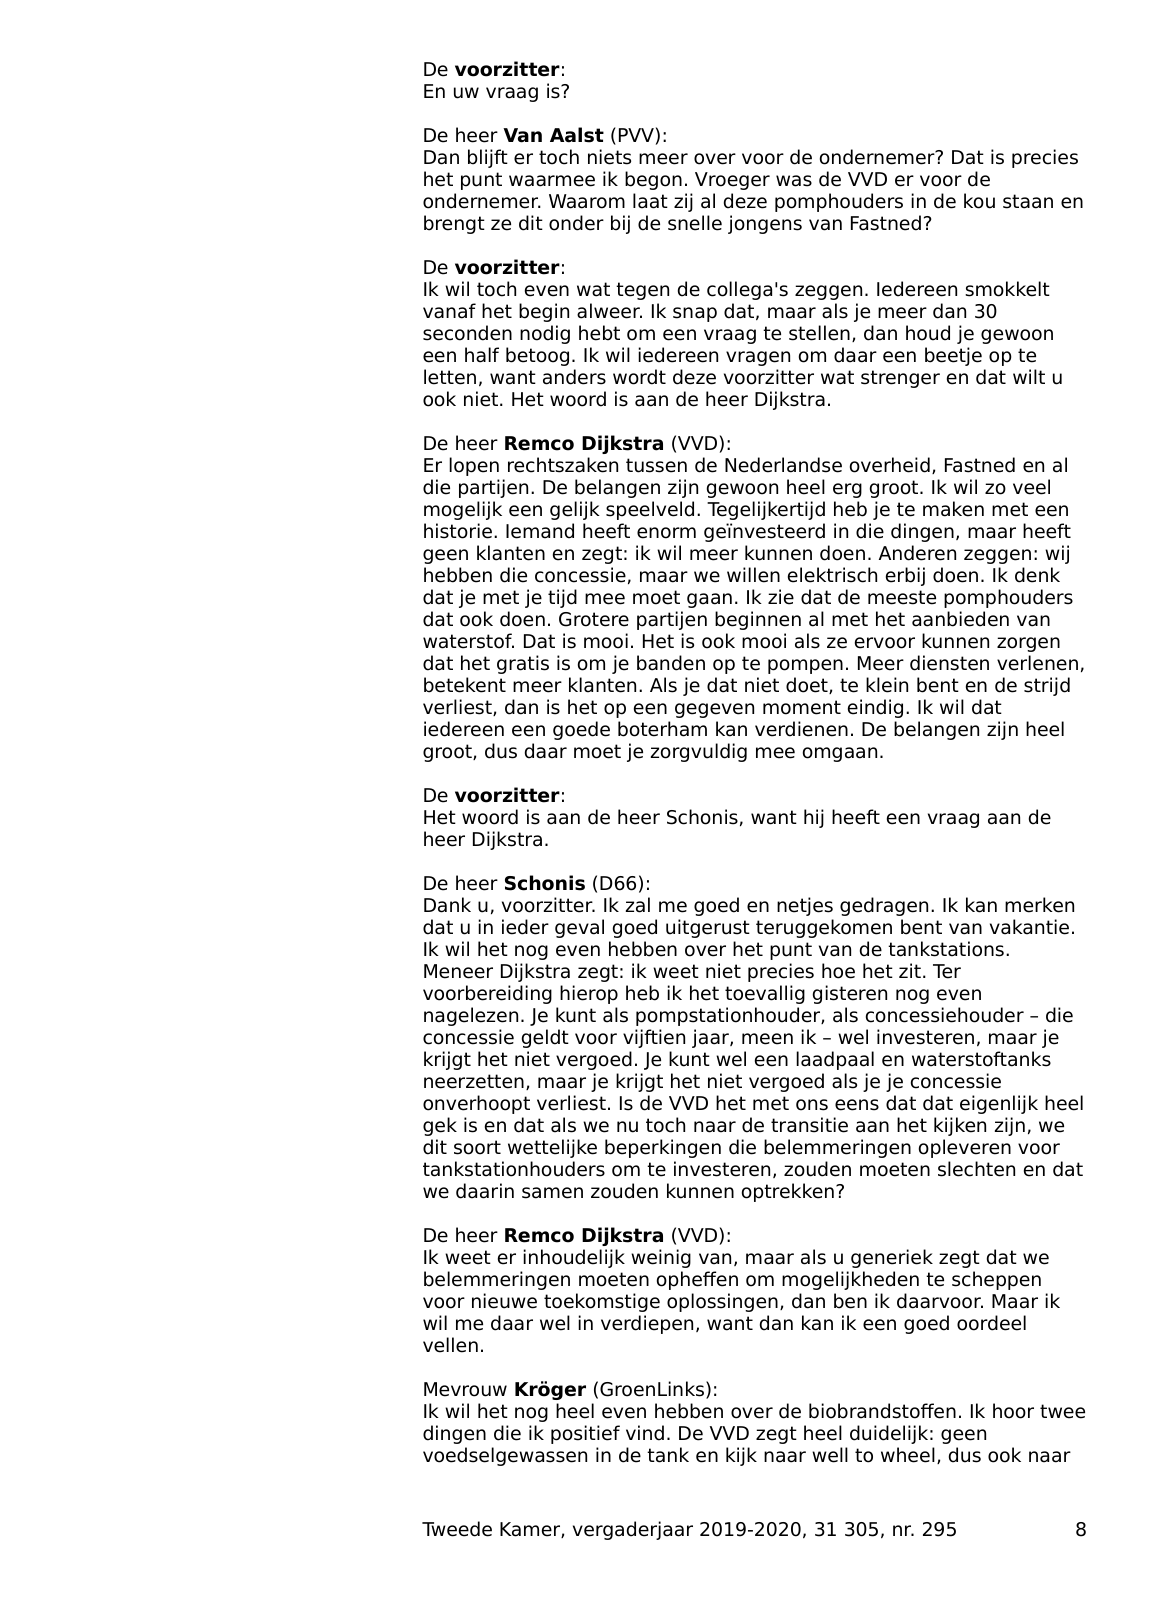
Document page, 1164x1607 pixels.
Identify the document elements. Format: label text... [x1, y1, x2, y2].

text Er lopen rechtszaken tussen de Nederlandse overheid, Fastned en al die partijen. De belangen zijn gewoon heel erg groot. Ik wil zo veel mogelijk een gelijk speelveld. Tegelijkertijd heb je te maken met een historie. Iemand heeft enorm geïnvesteerd in die dingen, maar heeft geen klanten en zegt: ik wil meer kunnen doen. Anderen zeggen: wij hebben die concessie, maar we willen elektrisch erbij doen. Ik denk dat je met je tijd mee moet gaan. Ik zie dat de meeste pomphouders dat ook doen. Grotere partijen beginnen al met het aanbieden van waterstof. Dat is mooi. Het is ook mooi als ze ervoor kunnen zorgen dat het gratis is om je banden op te pompen. Meer diensten verlenen, betekent meer klanten. Als je dat niet doet, te klein bent en de strijd verliest, dan is het op een gegeven moment eindig. Ik wil dat iedereen een goede boterham kan verdienen. De belangen zijn heel groot, dus daar moet je zorgvuldig mee omgaan. [422, 455, 1087, 763]
text De heer Schonis (D66): [422, 873, 1087, 895]
text De heer Remco Dijkstra (VVD): [422, 433, 1087, 455]
text De voorzitter: [422, 785, 1087, 807]
text De voorzitter: [422, 59, 1087, 81]
text De heer Remco Dijkstra (VVD): [422, 1225, 1087, 1247]
text Ik wil toch even wat tegen de collega's zeggen. Iedereen smokkelt vanaf het begin alweer. Ik snap dat, maar als je meer dan 30 seconden nodig hebt om een vraag te stellen, dan houd je gewoon een half betoog. Ik wil iedereen vragen om daar een beetje op te letten, want anders wordt deze voorzitter wat strenger en dat wilt u ook niet. Het woord is aan de heer Dijkstra. [422, 279, 1087, 411]
text Het woord is aan de heer Schonis, want hij heeft een vraag aan de heer Dijkstra. [422, 807, 1087, 851]
text Mevrouw Kröger (GroenLinks): [422, 1379, 1087, 1401]
text Ik wil het nog even hebben over het punt van de tankstations. Meneer Dijkstra zegt: ik weet niet precies hoe het zit. Ter voorbereiding hierop heb ik het toevallig gisteren nog even nagelezen. Je kunt als pompstationhouder, als concessiehouder – die concessie geldt voor vijftien jaar, meen ik – wel investeren, maar je krijgt het niet vergoed. Je kunt wel een laadpaal en waterstoftanks neerzetten, maar je krijgt het niet vergoed als je je concessie onverhoopt verliest. Is de VVD het met ons eens dat dat eigenlijk heel gek is en dat als we nu toch naar de transitie aan het kijken zijn, we dit soort wettelijke beperkingen die belemmeringen opleveren voor tankstationhouders om te investeren, zouden moeten slechten en dat we daarin samen zouden kunnen optrekken? [422, 939, 1087, 1203]
text Dank u, voorzitter. Ik zal me goed en netjes gedragen. Ik kan merken dat u in ieder geval goed uitgerust teruggekomen bent van vakantie. [422, 895, 1087, 939]
text Dan blijft er toch niets meer over voor de ondernemer? Dat is precies het punt waarmee ik begon. Vroeger was de VVD er voor de ondernemer. Waarom laat zij al deze pomphouders in de kou staan en brengt ze dit onder bij de snelle jongens van Fastned? [422, 147, 1087, 235]
text De heer Van Aalst (PVV): [422, 125, 1087, 147]
text De voorzitter: [422, 257, 1087, 279]
text Ik weet er inhoudelijk weinig van, maar als u generiek zegt dat we belemmeringen moeten opheffen om mogelijkheden te scheppen voor nieuwe toekomstige oplossingen, dan ben ik daarvoor. Maar ik wil me daar wel in verdiepen, want dan kan ik een goed oordeel vellen. [422, 1247, 1087, 1357]
text En uw vraag is? [422, 81, 1087, 103]
text Ik wil het nog heel even hebben over de biobrandstoffen. Ik hoor twee dingen die ik positief vind. De VVD zegt heel duidelijk: geen voedselgewassen in de tank en kijk naar well to wheel, dus ook naar [422, 1401, 1087, 1467]
